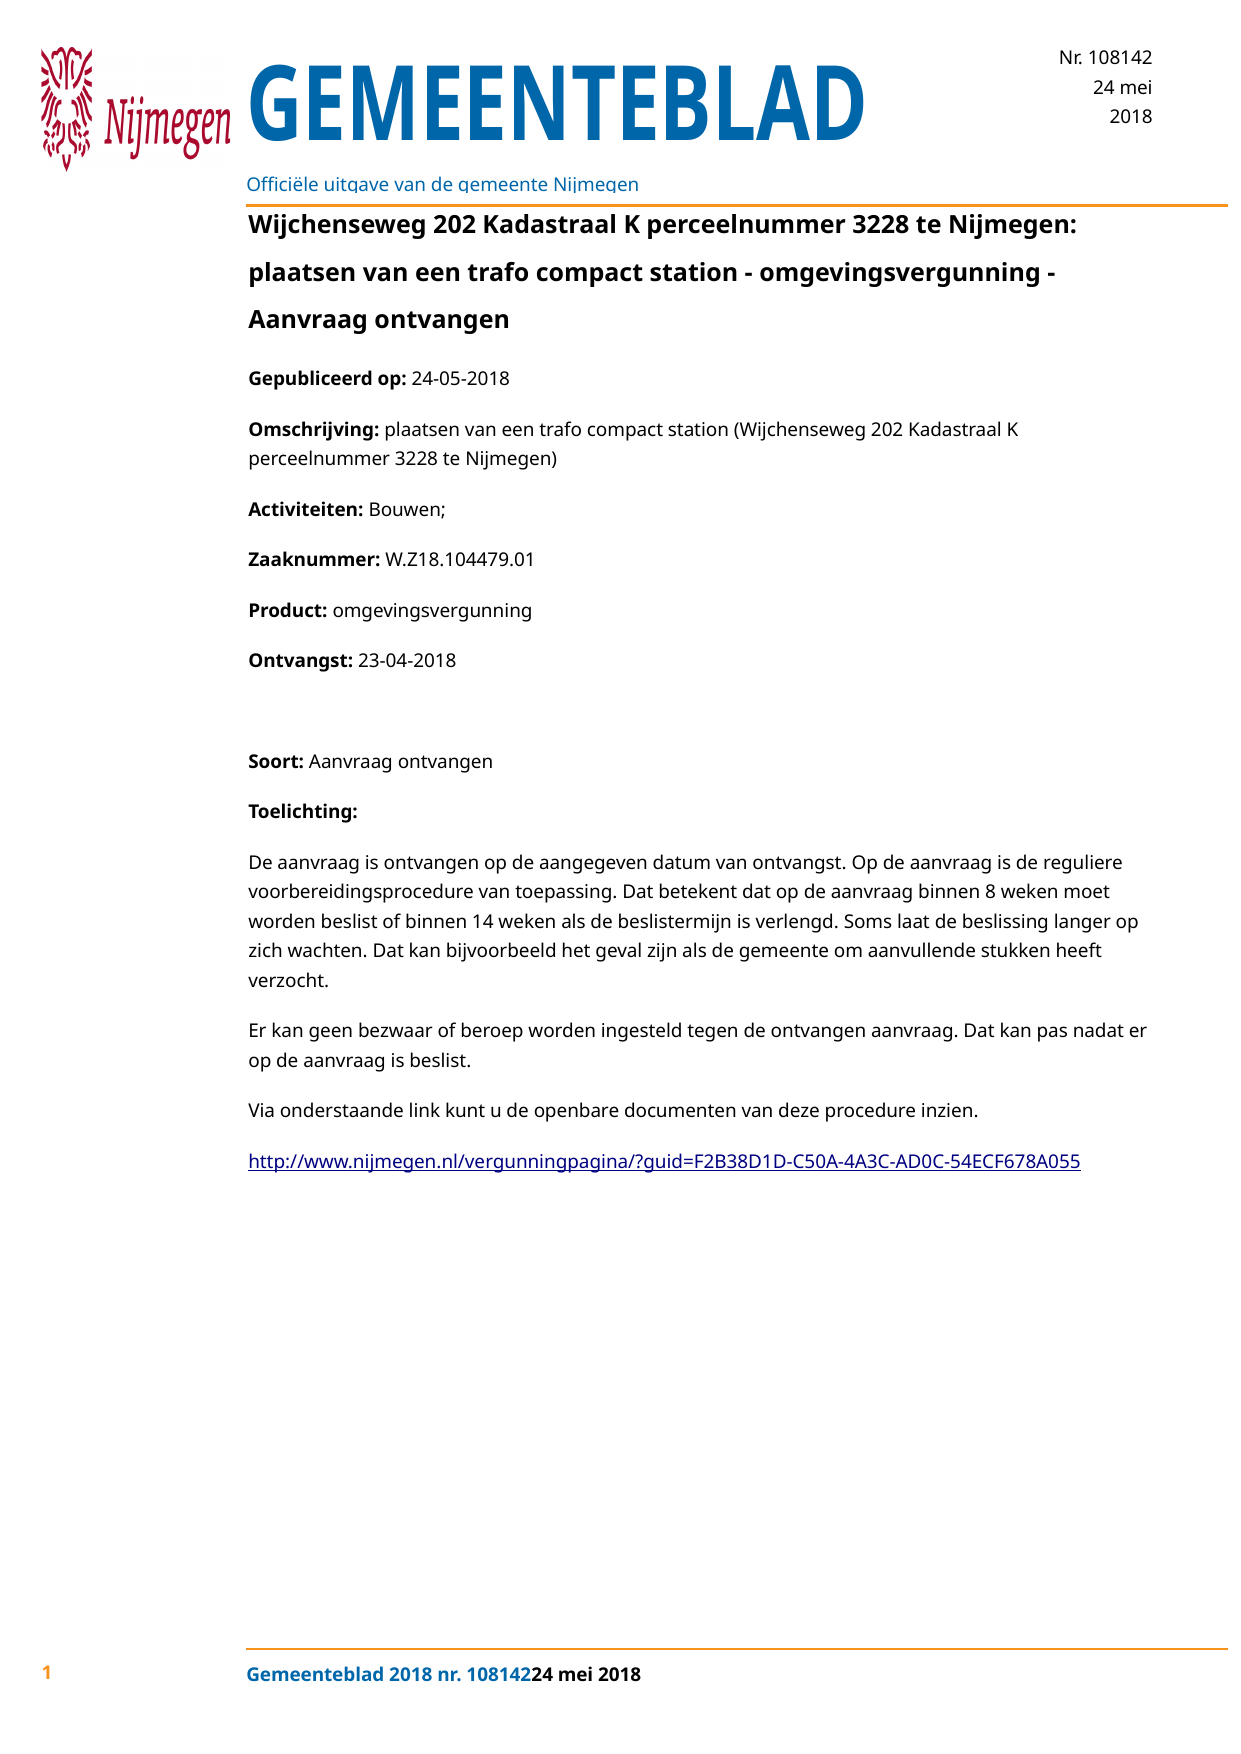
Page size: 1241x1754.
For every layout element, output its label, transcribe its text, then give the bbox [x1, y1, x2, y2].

text Toelichting: [248, 798, 1152, 824]
text Activiteiten: Bouwen; [248, 496, 1152, 522]
text Omschrijving: plaatsen van een trafo compact station (Wijchenseweg 202 Kadastraal K perceelnummer 3228 te Nijmegen) [248, 416, 1152, 471]
picture [41, 47, 231, 172]
text Soort: Aanvraag ontvangen [248, 748, 1152, 774]
text Product: omgevingsvergunning [248, 597, 1152, 622]
text http://www.nijmegen.nl/vergunningpagina/?guid=F2B38D1D-C50A-4A3C-AD0C-54ECF678A055 [248, 1148, 1152, 1174]
text Via onderstaande link kunt u de openbare documenten van deze procedure inzien. [248, 1098, 1152, 1123]
text Er kan geen bezwaar of beroep worden ingesteld tegen de ontvangen aanvraag. Dat kan pas nadat er op de aanvraag is beslist. [248, 1018, 1152, 1073]
text Zaaknummer: W.Z18.104479.01 [248, 546, 1152, 572]
text Gepubliceerd op: 24-05-2018 [248, 366, 1152, 391]
text Ontvangst: 23-04-2018 [248, 647, 1152, 673]
text Wijchenseweg 202 Kadastraal K perceelnummer 3228 te Nijmegen: plaatsen van een trafo compact station - omgevingsvergunning - Aanvraag ontvangen [248, 207, 1152, 336]
text De aanvraag is ontvangen op de aangegeven datum van ontvangst. Op de aanvraag is de reguliere voorbereidingsprocedure van toepassing. Dat betekent dat op de aanvraag binnen 8 weken moet worden beslist of binnen 14 weken als de beslistermijn is verlengd. Soms laat de beslissing langer op zich wachten. Dat kan bijvoorbeeld het geval zijn als de gemeente om aanvullende stukken heeft verzocht. [248, 849, 1152, 993]
